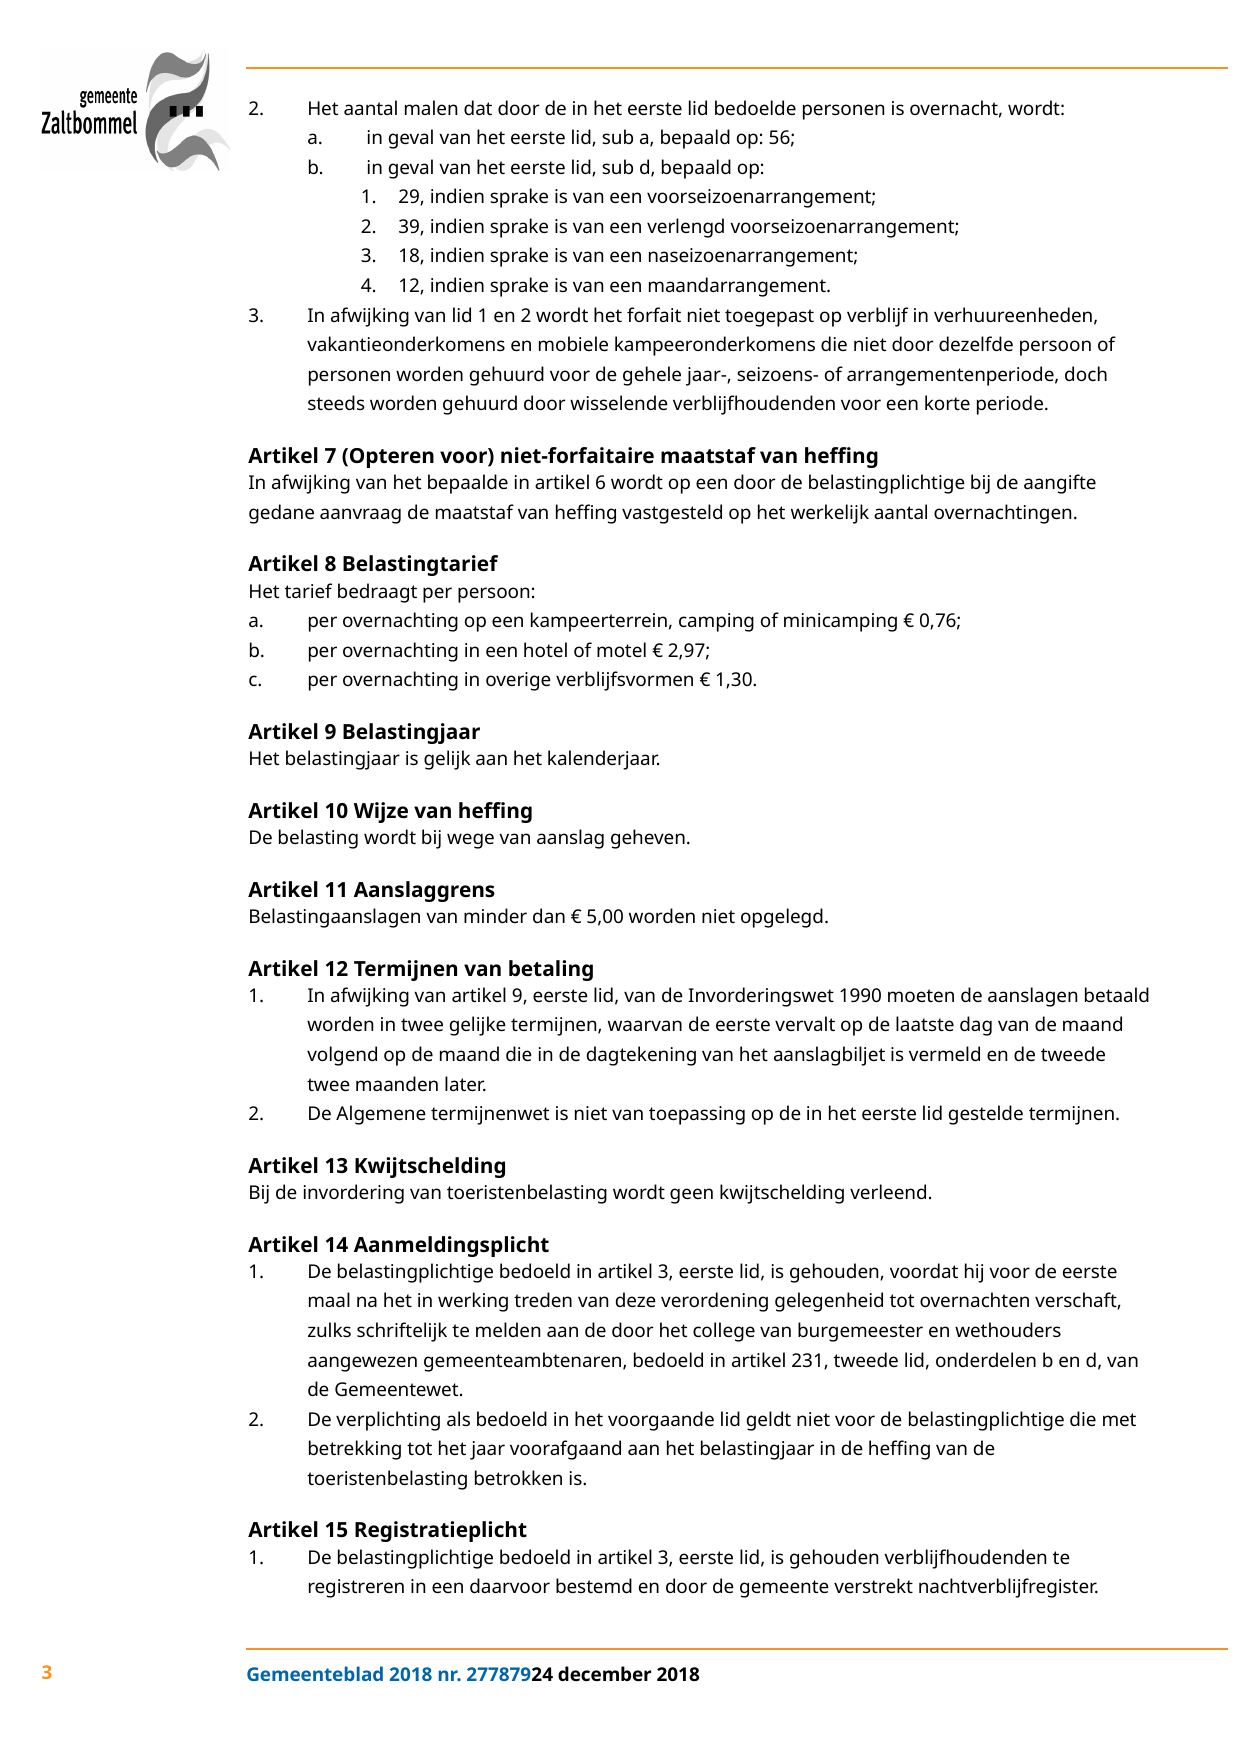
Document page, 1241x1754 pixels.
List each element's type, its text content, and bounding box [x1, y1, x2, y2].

list per overnachting in overige verblijfsvormen € 1,30. [248, 667, 1152, 692]
list 18, indien sprake is van een naseizoenarrangement; [361, 243, 1152, 268]
text De belasting wordt bij wege van aanslag geheven. [248, 824, 1152, 850]
list De verplichting als bedoeld in het voorgaande lid geldt niet voor de belastingplichtige die met betrekking tot het jaar voorafgaand aan het belastingjaar in de heffing van de toeristenbelasting betrokken is. [248, 1406, 1152, 1491]
text Artikel 12 Termijnen van betaling [248, 954, 1152, 982]
text Belastingaanslagen van minder dan € 5,00 worden niet opgelegd. [248, 903, 1152, 929]
list per overnachting op een kampeerterrein, camping of minicamping € 0,76; [248, 607, 1152, 633]
text Artikel 7 (Opteren voor) niet-forfaitaire maatstaf van heffing [248, 441, 1152, 469]
text Artikel 14 Aanmeldingsplicht [248, 1230, 1152, 1258]
list in geval van het eerste lid, sub d, bepaald op: [307, 154, 1152, 180]
text Het belastingjaar is gelijk aan het kalenderjaar. [248, 746, 1152, 771]
list De belastingplichtige bedoeld in artikel 3, eerste lid, is gehouden verblijfhoudenden te registreren in een daarvoor bestemd en door de gemeente verstrekt nachtverblijfregister. [248, 1544, 1152, 1599]
list Het aantal malen dat door de in het eerste lid bedoelde personen is overnacht, wordt: [248, 95, 1152, 121]
text Bij de invordering van toeristenbelasting wordt geen kwijtschelding verleend. [248, 1179, 1152, 1205]
picture [41, 47, 231, 172]
list De Algemene termijnenwet is niet van toepassing op de in het eerste lid gestelde termijnen. [248, 1100, 1152, 1126]
text Artikel 9 Belastingjaar [248, 717, 1152, 746]
list per overnachting in een hotel of motel € 2,97; [248, 637, 1152, 663]
text Artikel 13 Kwijtschelding [248, 1151, 1152, 1179]
list In afwijking van artikel 9, eerste lid, van de Invorderingswet 1990 moeten de aanslagen betaald worden in twee gelijke termijnen, waarvan de eerste vervalt op de laatste dag van de maand volgend op de maand die in de dagtekening van het aanslagbiljet is vermeld en de tweede twee maanden later. [248, 982, 1152, 1097]
list 12, indien sprake is van een maandarrangement. [361, 272, 1152, 298]
text Artikel 8 Belastingtarief [248, 549, 1152, 578]
list In afwijking van lid 1 en 2 wordt het forfait niet toegepast op verblijf in verhuureenheden, vakantieonderkomens en mobiele kampeeronderkomens die niet door dezelfde persoon of personen worden gehuurd voor de gehele jaar-, seizoens- of arrangementenperiode, doch steeds worden gehuurd door wisselende verblijfhoudenden voor een korte periode. [248, 302, 1152, 416]
text In afwijking van het bepaalde in artikel 6 wordt op een door de belastingplichtige bij de aangifte gedane aanvraag de maatstaf van heffing vastgesteld op het werkelijk aantal overnachtingen. [248, 469, 1152, 525]
text Artikel 10 Wijze van heffing [248, 796, 1152, 824]
list De belastingplichtige bedoeld in artikel 3, eerste lid, is gehouden, voordat hij voor de eerste maal na het in werking treden van deze verordening gelegenheid tot overnachten verschaft, zulks schriftelijk te melden aan de door het college van burgemeester en wethouders aangewezen gemeenteambtenaren, bedoeld in artikel 231, tweede lid, onderdelen b en d, van de Gemeentewet. [248, 1258, 1152, 1402]
list 39, indien sprake is van een verlengd voorseizoenarrangement; [361, 213, 1152, 239]
text Artikel 11 Aanslaggrens [248, 875, 1152, 903]
text Artikel 15 Registratieplicht [248, 1516, 1152, 1544]
list in geval van het eerste lid, sub a, bepaald op: 56; [307, 124, 1152, 150]
text Het tarief bedraagt per persoon: [248, 578, 1152, 604]
list 29, indien sprake is van een voorseizoenarrangement; [361, 183, 1152, 209]
